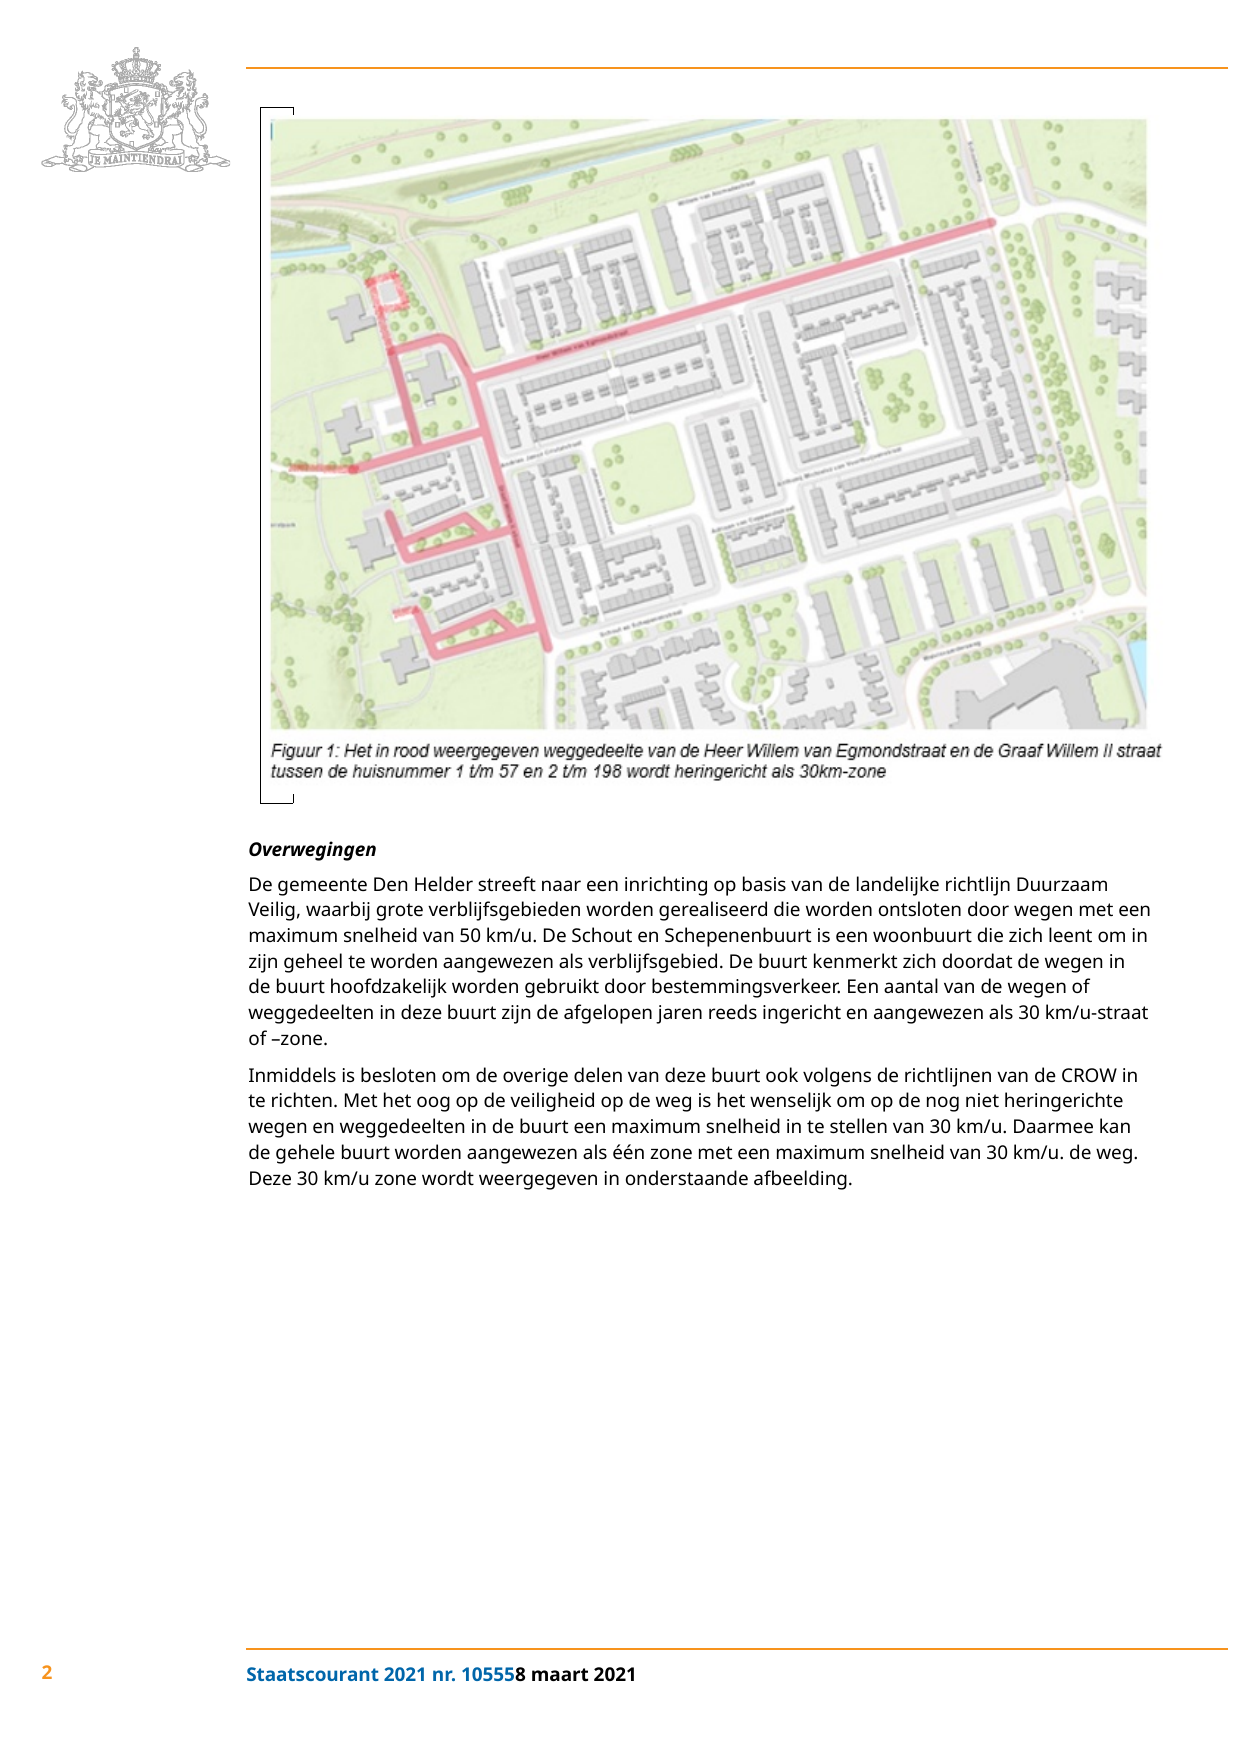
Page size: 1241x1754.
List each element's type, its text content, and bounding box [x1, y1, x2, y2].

text Overwegingen [248, 837, 1152, 862]
picture [41, 47, 231, 172]
text De gemeente Den Helder streeft naar een inrichting op basis van de landelijke richtlijn Duurzaam Veilig, waarbij grote verblijfsgebieden worden gerealiseerd die worden ontsloten door wegen met een maximum snelheid van 50 km/u. De Schout en Schepenenbuurt is een woonbuurt die zich leent om in zijn geheel te worden aangewezen als verblijfsgebied. De buurt kenmerkt zich doordat de wegen in de buurt hoofdzakelijk worden gebruikt door bestemmingsverkeer. Een aantal van de wegen of weggedeelten in deze buurt zijn de afgelopen jaren reeds ingericht en aangewezen als 30 km/u-straat of –zone. [248, 871, 1152, 1051]
picture [268, 115, 1173, 794]
text Inmiddels is besloten om de overige delen van deze buurt ook volgens de richtlijnen van de CROW in te richten. Met het oog op de veiligheid op de weg is het wenselijk om op de nog niet heringerichte wegen en weggedeelten in de buurt een maximum snelheid in te stellen van 30 km/u. Daarmee kan de gehele buurt worden aangewezen als één zone met een maximum snelheid van 30 km/u. de weg. Deze 30 km/u zone wordt weergegeven in onderstaande afbeelding. [248, 1062, 1152, 1190]
